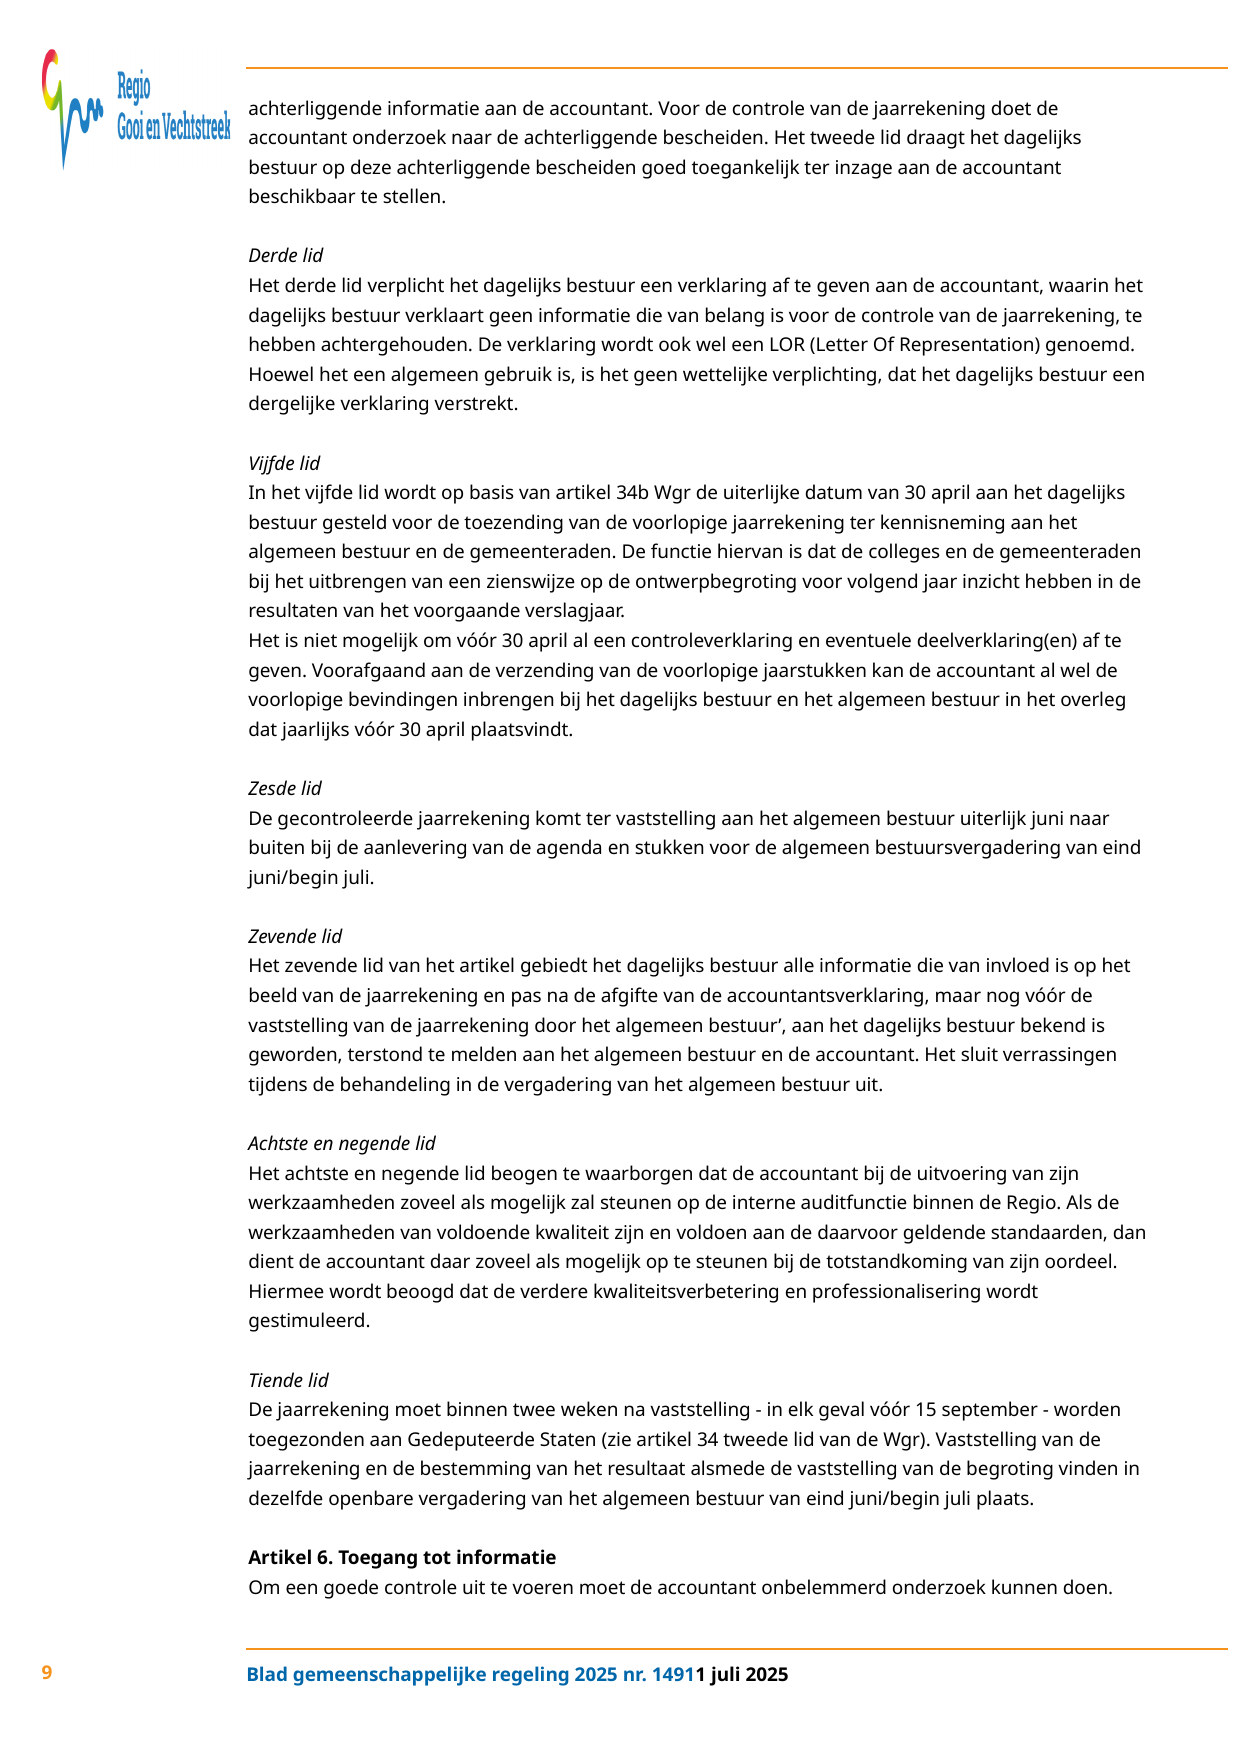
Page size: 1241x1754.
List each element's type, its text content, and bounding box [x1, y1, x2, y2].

text Het zevende lid van het artikel gebiedt het dagelijks bestuur alle informatie die van invloed is op het beeld van de jaarrekening en pas na de afgifte van de accountantsverklaring, maar nog vóór de vaststelling van de jaarrekening door het algemeen bestuur’, aan het dagelijks bestuur bekend is geworden, terstond te melden aan het algemeen bestuur en de accountant. Het sluit verrassingen tijdens de behandeling in de vergadering van het algemeen bestuur uit. [248, 953, 1152, 1097]
text Het derde lid verplicht het dagelijks bestuur een verklaring af te geven aan de accountant, waarin het dagelijks bestuur verklaart geen informatie die van belang is voor de controle van de jaarrekening, te hebben achtergehouden. De verklaring wordt ook wel een LOR (Letter Of Representation) genoemd. Hoewel het een algemeen gebruik is, is het geen wettelijke verplichting, dat het dagelijks bestuur een dergelijke verklaring verstrekt. [248, 272, 1152, 416]
text De jaarrekening moet binnen twee weken na vaststelling - in elk geval vóór 15 september - worden toegezonden aan Gedeputeerde Staten (zie artikel 34 tweede lid van de Wgr). Vaststelling van de jaarrekening en de bestemming van het resultaat alsmede de vaststelling van de begroting vinden in dezelfde openbare vergadering van het algemeen bestuur van eind juni/begin juli plaats. [248, 1396, 1152, 1511]
text In het vijfde lid wordt op basis van artikel 34b Wgr de uiterlijke datum van 30 april aan het dagelijks bestuur gesteld voor de toezending van de voorlopige jaarrekening ter kennisneming aan het algemeen bestuur en de gemeenteraden. De functie hiervan is dat de colleges en de gemeenteraden bij het uitbrengen van een zienswijze op de ontwerpbegroting voor volgend jaar inzicht hebben in de resultaten van het voorgaande verslagjaar. [248, 479, 1152, 623]
text Om een goede controle uit te voeren moet de accountant onbelemmerd onderzoek kunnen doen. [248, 1574, 1152, 1600]
text Zesde lid [248, 775, 1152, 801]
text Achtste en negende lid [248, 1130, 1152, 1156]
text Tiende lid [248, 1367, 1152, 1393]
text Artikel 6. Toegang tot informatie [248, 1544, 1152, 1570]
picture [41, 47, 231, 172]
text De gecontroleerde jaarrekening komt ter vaststelling aan het algemeen bestuur uiterlijk juni naar buiten bij de aanlevering van de agenda en stukken voor de algemeen bestuursvergadering van eind juni/begin juli. [248, 805, 1152, 890]
text Zevende lid [248, 923, 1152, 949]
text Het is niet mogelijk om vóór 30 april al een controleverklaring en eventuele deelverklaring(en) af te geven. Voorafgaand aan de verzending van de voorlopige jaarstukken kan de accountant al wel de voorlopige bevindingen inbrengen bij het dagelijks bestuur en het algemeen bestuur in het overleg dat jaarlijks vóór 30 april plaatsvindt. [248, 627, 1152, 742]
text Het achtste en negende lid beogen te waarborgen dat de accountant bij de uitvoering van zijn werkzaamheden zoveel als mogelijk zal steunen op de interne auditfunctie binnen de Regio. Als de werkzaamheden van voldoende kwaliteit zijn en voldoen aan de daarvoor geldende standaarden, dan dient de accountant daar zoveel als mogelijk op te steunen bij de totstandkoming van zijn oordeel. Hiermee wordt beoogd dat de verdere kwaliteitsverbetering en professionalisering wordt gestimuleerd. [248, 1160, 1152, 1333]
text Derde lid [248, 243, 1152, 268]
text Vijfde lid [248, 450, 1152, 476]
text achterliggende informatie aan de accountant. Voor de controle van de jaarrekening doet de accountant onderzoek naar de achterliggende bescheiden. Het tweede lid draagt het dagelijks bestuur op deze achterliggende bescheiden goed toegankelijk ter inzage aan de accountant beschikbaar te stellen. [248, 95, 1152, 209]
